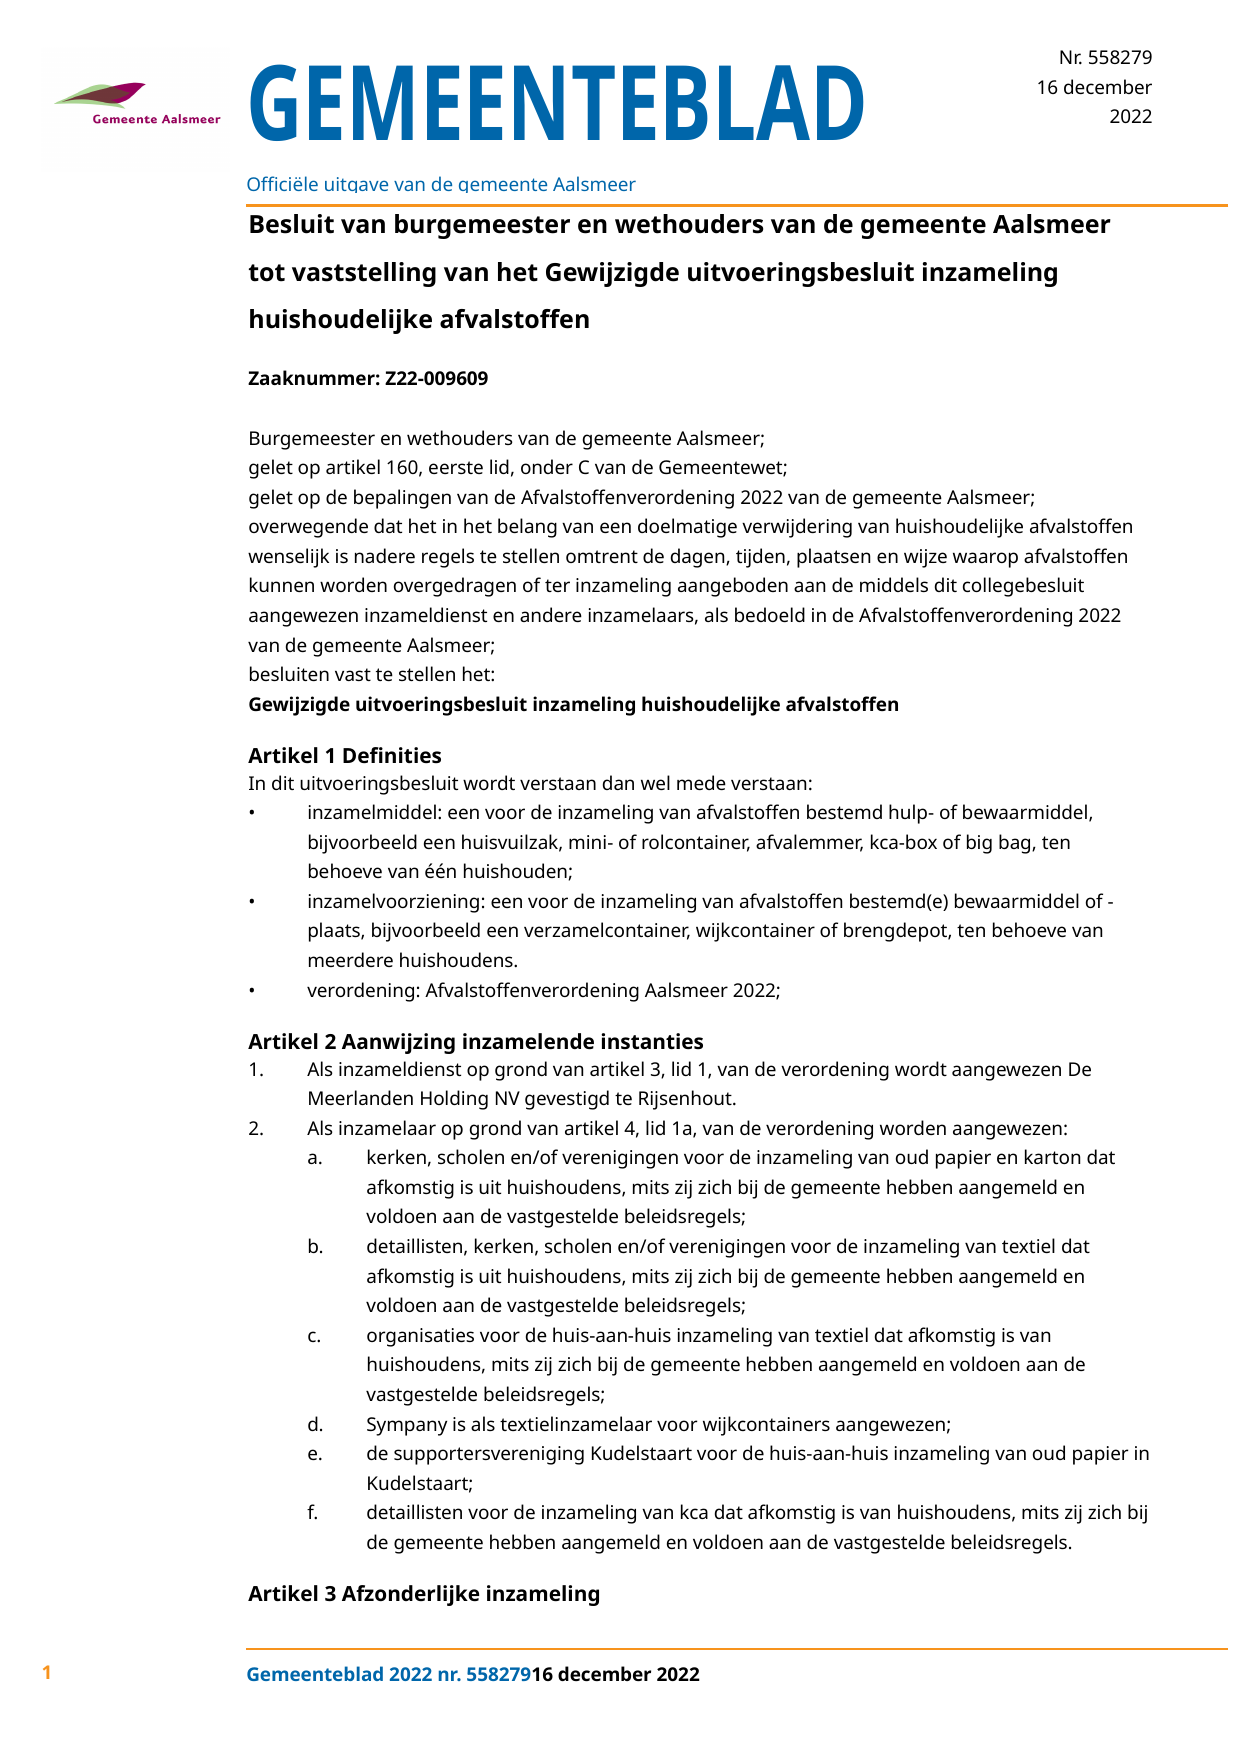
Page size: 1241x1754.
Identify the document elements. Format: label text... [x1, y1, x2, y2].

list detaillisten, kerken, scholen en/of verenigingen voor de inzameling van textiel dat afkomstig is uit huishoudens, mits zij zich bij de gemeente hebben aangemeld en voldoen aan de vastgestelde beleidsregels; [307, 1233, 1152, 1318]
text Artikel 3 Afzonderlijke inzameling [248, 1579, 1152, 1608]
list de supportersvereniging Kudelstaart voor de huis-aan-huis inzameling van oud papier in Kudelstaart; [307, 1440, 1152, 1496]
text gelet op artikel 160, eerste lid, onder C van de Gemeentewet; [248, 454, 1152, 480]
text besluiten vast te stellen het: [248, 661, 1152, 687]
list verordening: Afvalstoffenverordening Aalsmeer 2022; [248, 977, 1152, 1003]
text gelet op de bepalingen van de Afvalstoffenverordening 2022 van de gemeente Aalsmeer; [248, 484, 1152, 509]
list Sympany is als textielinzamelaar voor wijkcontainers aangewezen; [307, 1411, 1152, 1436]
list kerken, scholen en/of verenigingen voor de inzameling van oud papier en karton dat afkomstig is uit huishoudens, mits zij zich bij de gemeente hebben aangemeld en voldoen aan de vastgestelde beleidsregels; [307, 1144, 1152, 1229]
text In dit uitvoeringsbesluit wordt verstaan dan wel mede verstaan: [248, 770, 1152, 796]
text Artikel 2 Aanwijzing inzamelende instanties [248, 1027, 1152, 1056]
text Besluit van burgemeester en wethouders van de gemeente Aalsmeer tot vaststelling van het Gewijzigde uitvoeringsbesluit inzameling huishoudelijke afvalstoffen [248, 207, 1152, 336]
list organisaties voor de huis-aan-huis inzameling van textiel dat afkomstig is van huishoudens, mits zij zich bij de gemeente hebben aangemeld en voldoen aan de vastgestelde beleidsregels; [307, 1322, 1152, 1407]
list Als inzameldienst op grond van artikel 3, lid 1, van de verordening wordt aangewezen De Meerlanden Holding NV gevestigd te Rijsenhout. [248, 1056, 1152, 1111]
list inzamelvoorziening: een voor de inzameling van afvalstoffen bestemd(e) bewaarmiddel of -plaats, bijvoorbeeld een verzamelcontainer, wijkcontainer of brengdepot, ten behoeve van meerdere huishoudens. [248, 888, 1152, 973]
list detaillisten voor de inzameling van kca dat afkomstig is van huishoudens, mits zij zich bij de gemeente hebben aangemeld en voldoen aan de vastgestelde beleidsregels. [307, 1499, 1152, 1555]
list Als inzamelaar op grond van artikel 4, lid 1a, van de verordening worden aangewezen: [248, 1115, 1152, 1141]
text Zaaknummer: Z22-009609 [248, 366, 1152, 391]
picture [41, 47, 231, 172]
text Burgemeester en wethouders van de gemeente Aalsmeer; [248, 425, 1152, 450]
text overwegende dat het in het belang van een doelmatige verwijdering van huishoudelijke afvalstoffen wenselijk is nadere regels te stellen omtrent de dagen, tijden, plaatsen en wijze waarop afvalstoffen kunnen worden overgedragen of ter inzameling aangeboden aan de middels dit collegebesluit aangewezen inzameldienst en andere inzamelaars, als bedoeld in de Afvalstoffenverordening 2022 van de gemeente Aalsmeer; [248, 513, 1152, 657]
list inzamelmiddel: een voor de inzameling van afvalstoffen bestemd hulp- of bewaarmiddel, bijvoorbeeld een huisvuilzak, mini- of rolcontainer, afvalemmer, kca-box of big bag, ten behoeve van één huishouden; [248, 799, 1152, 884]
text Artikel 1 Definities [248, 741, 1152, 770]
text Gewijzigde uitvoeringsbesluit inzameling huishoudelijke afvalstoffen [248, 691, 1152, 717]
